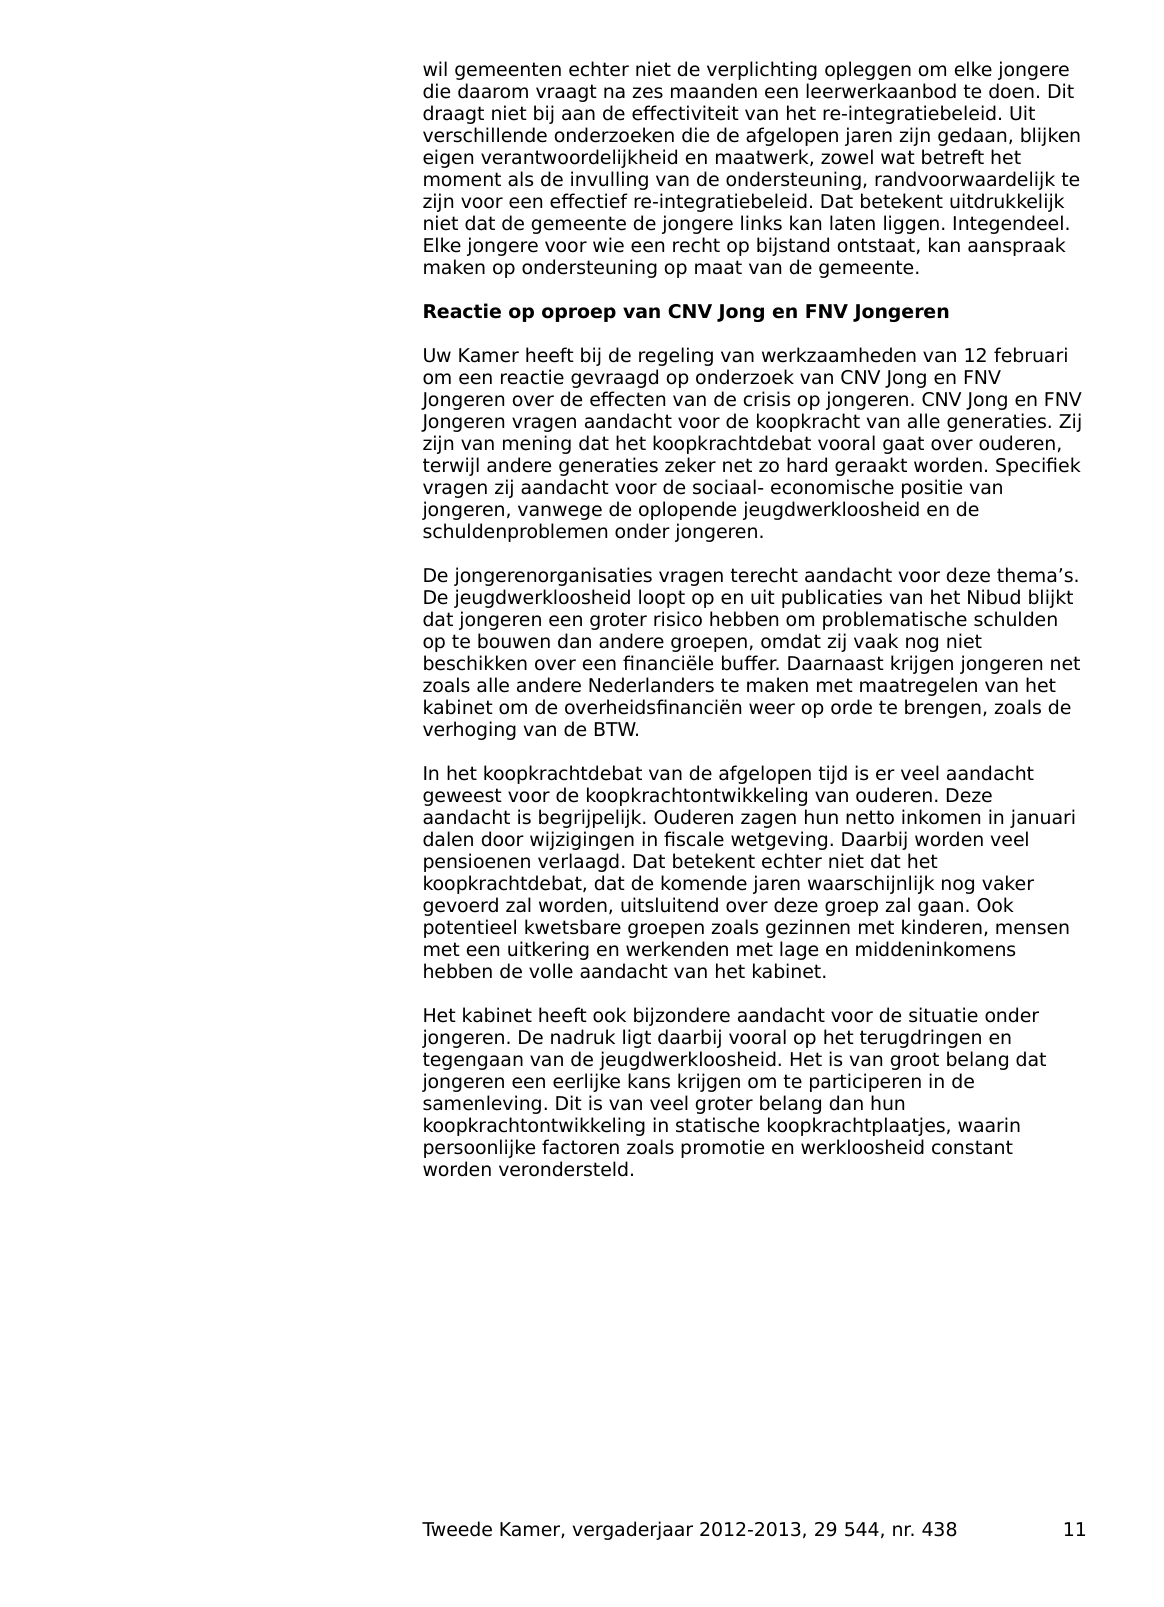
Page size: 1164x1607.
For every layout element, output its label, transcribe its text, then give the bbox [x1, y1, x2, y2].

text De jongerenorganisaties vragen terecht aandacht voor deze thema’s. De jeugdwerkloosheid loopt op en uit publicaties van het Nibud blijkt dat jongeren een groter risico hebben om problematische schulden op te bouwen dan andere groepen, omdat zij vaak nog niet beschikken over een financiële buffer. Daarnaast krijgen jongeren net zoals alle andere Nederlanders te maken met maatregelen van het kabinet om de overheidsfinanciën weer op orde te brengen, zoals de verhoging van de BTW. [422, 565, 1087, 741]
text wil gemeenten echter niet de verplichting opleggen om elke jongere die daarom vraagt na zes maanden een leerwerkaanbod te doen. Dit draagt niet bij aan de effectiviteit van het re-integratiebeleid. Uit verschillende onderzoeken die de afgelopen jaren zijn gedaan, blijken eigen verantwoordelijkheid en maatwerk, zowel wat betreft het moment als de invulling van de ondersteuning, randvoorwaardelijk te zijn voor een effectief re-integratiebeleid. Dat betekent uitdrukkelijk niet dat de gemeente de jongere links kan laten liggen. Integendeel. Elke jongere voor wie een recht op bijstand ontstaat, kan aanspraak maken op ondersteuning op maat van de gemeente. [422, 59, 1087, 279]
text Het kabinet heeft ook bijzondere aandacht voor de situatie onder jongeren. De nadruk ligt daarbij vooral op het terugdringen en tegengaan van de jeugdwerkloosheid. Het is van groot belang dat jongeren een eerlijke kans krijgen om te participeren in de samenleving. Dit is van veel groter belang dan hun koopkrachtontwikkeling in statische koopkrachtplaatjes, waarin persoonlijke factoren zoals promotie en werkloosheid constant worden verondersteld. [422, 1005, 1087, 1181]
text In het koopkrachtdebat van de afgelopen tijd is er veel aandacht geweest voor de koopkrachtontwikkeling van ouderen. Deze aandacht is begrijpelijk. Ouderen zagen hun netto inkomen in januari dalen door wijzigingen in fiscale wetgeving. Daarbij worden veel pensioenen verlaagd. Dat betekent echter niet dat het koopkrachtdebat, dat de komende jaren waarschijnlijk nog vaker gevoerd zal worden, uitsluitend over deze groep zal gaan. Ook potentieel kwetsbare groepen zoals gezinnen met kinderen, mensen met een uitkering en werkenden met lage en middeninkomens hebben de volle aandacht van het kabinet. [422, 763, 1087, 983]
subtitle Reactie op oproep van CNV Jong en FNV Jongeren [422, 301, 1087, 323]
text Uw Kamer heeft bij de regeling van werkzaamheden van 12 februari om een reactie gevraagd op onderzoek van CNV Jong en FNV Jongeren over de effecten van de crisis op jongeren. CNV Jong en FNV Jongeren vragen aandacht voor de koopkracht van alle generaties. Zij zijn van mening dat het koopkrachtdebat vooral gaat over ouderen, terwijl andere generaties zeker net zo hard geraakt worden. Specifiek vragen zij aandacht voor de sociaal- economische positie van jongeren, vanwege de oplopende jeugdwerkloosheid en de schuldenproblemen onder jongeren. [422, 345, 1087, 543]
